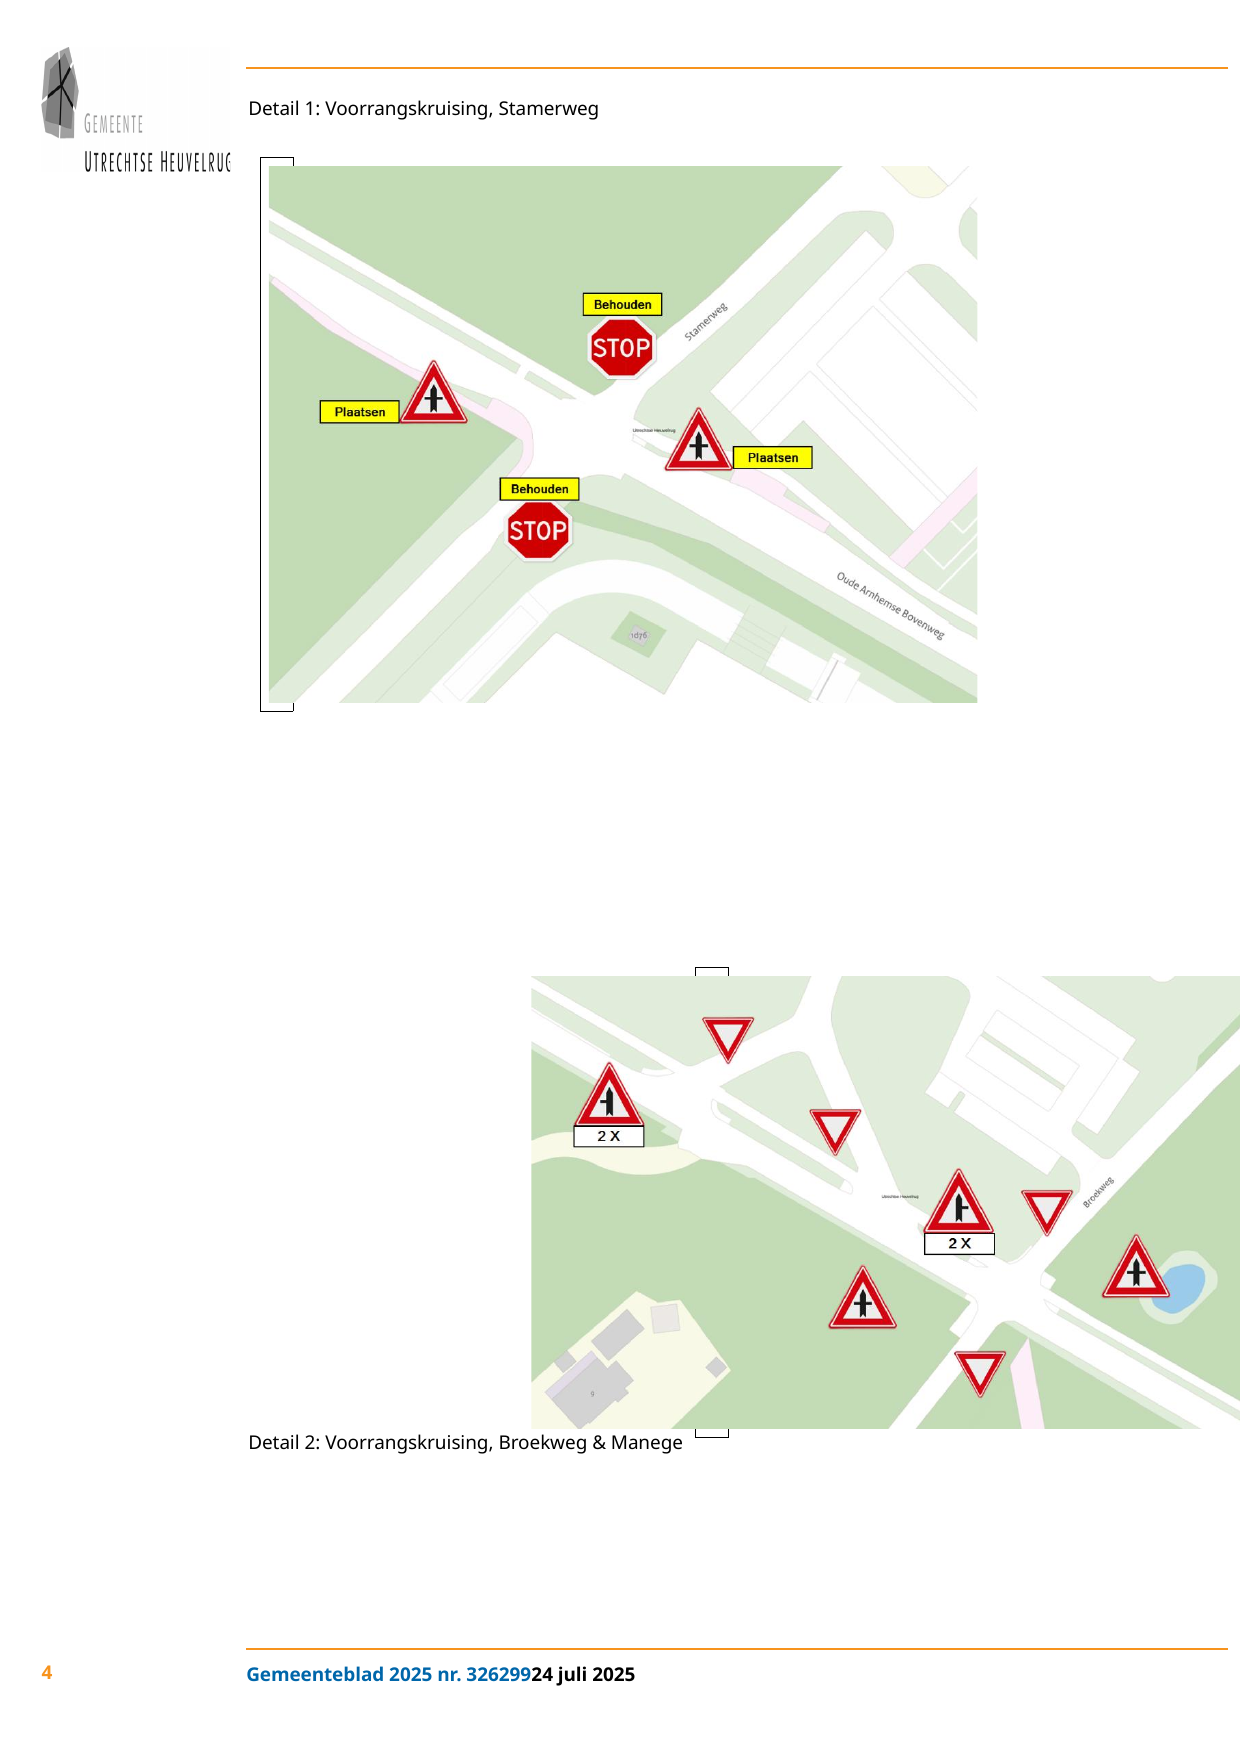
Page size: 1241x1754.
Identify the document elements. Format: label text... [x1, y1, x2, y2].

text Detail 2: Voorrangskruising, Broekweg & Manege [248, 955, 1152, 1455]
text Detail 1: Voorrangskruising, Stamerweg [248, 95, 1152, 121]
picture [41, 47, 231, 172]
picture [268, 166, 978, 703]
picture [531, 976, 1240, 1429]
